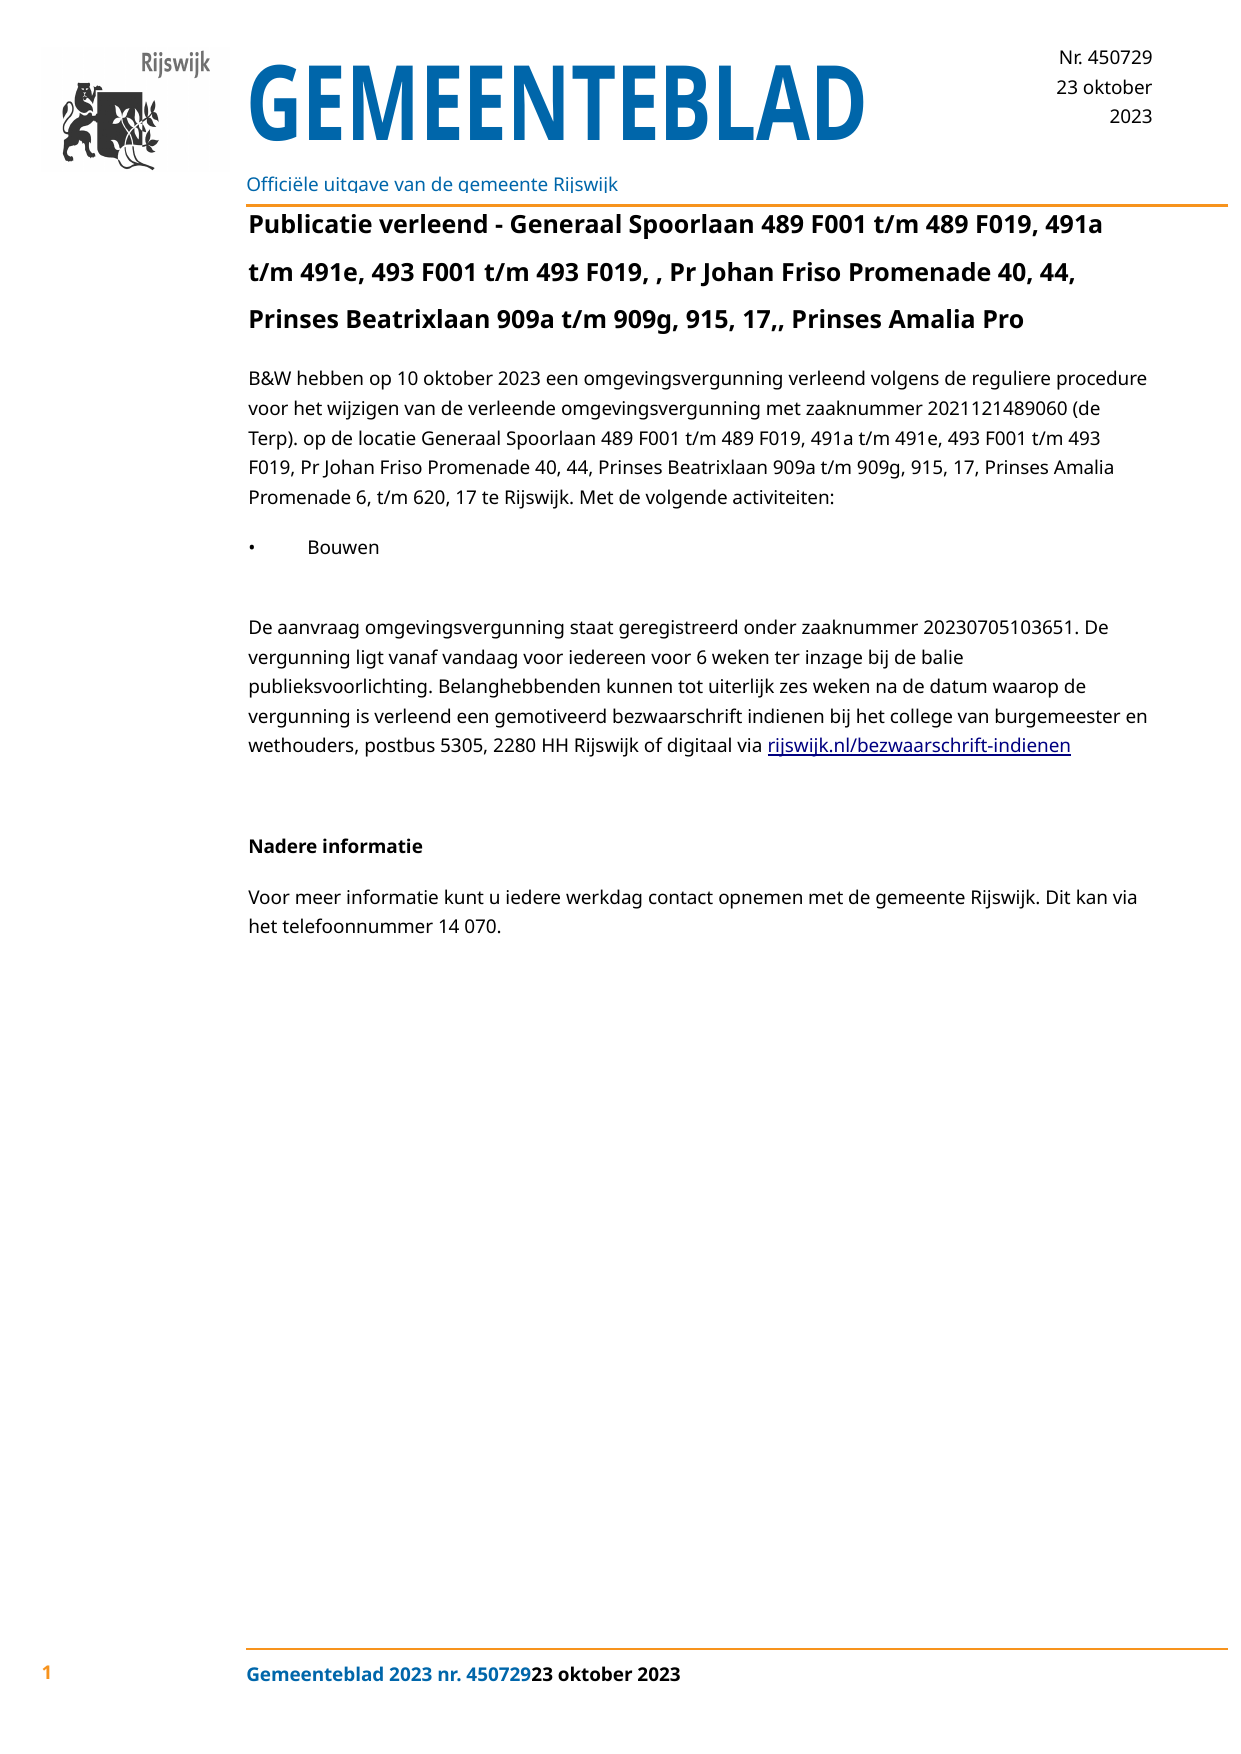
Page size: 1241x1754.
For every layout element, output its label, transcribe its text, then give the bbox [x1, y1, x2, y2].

text De aanvraag omgevingsvergunning staat geregistreerd onder zaaknummer 20230705103651. De vergunning ligt vanaf vandaag voor iedereen voor 6 weken ter inzage bij de balie publieksvoorlichting. Belanghebbenden kunnen tot uiterlijk zes weken na de datum waarop de vergunning is verleend een gemotiveerd bezwaarschrift indienen bij het college van burgemeester en wethouders, postbus 5305, 2280 HH Rijswijk of digitaal via rijswijk.nl/bezwaarschrift-indienen [248, 614, 1152, 758]
picture [41, 47, 231, 172]
text Voor meer informatie kunt u iedere werkdag contact opnemen met de gemeente Rijswijk. Dit kan via het telefoonnummer 14 070. [248, 884, 1152, 939]
list Bouwen [248, 534, 1152, 560]
text B&W hebben op 10 oktober 2023 een omgevingsvergunning verleend volgens de reguliere procedure voor het wijzigen van de verleende omgevingsvergunning met zaaknummer 2021121489060 (de Terp). op de locatie Generaal Spoorlaan 489 F001 t/m 489 F019, 491a t/m 491e, 493 F001 t/m 493 F019, Pr Johan Friso Promenade 40, 44, Prinses Beatrixlaan 909a t/m 909g, 915, 17, Prinses Amalia Promenade 6, t/m 620, 17 te Rijswijk. Met de volgende activiteiten: [248, 366, 1152, 509]
text Nadere informatie [248, 833, 1152, 859]
text Publicatie verleend - Generaal Spoorlaan 489 F001 t/m 489 F019, 491a t/m 491e, 493 F001 t/m 493 F019, , Pr Johan Friso Promenade 40, 44, Prinses Beatrixlaan 909a t/m 909g, 915, 17,, Prinses Amalia Pro [248, 207, 1152, 336]
